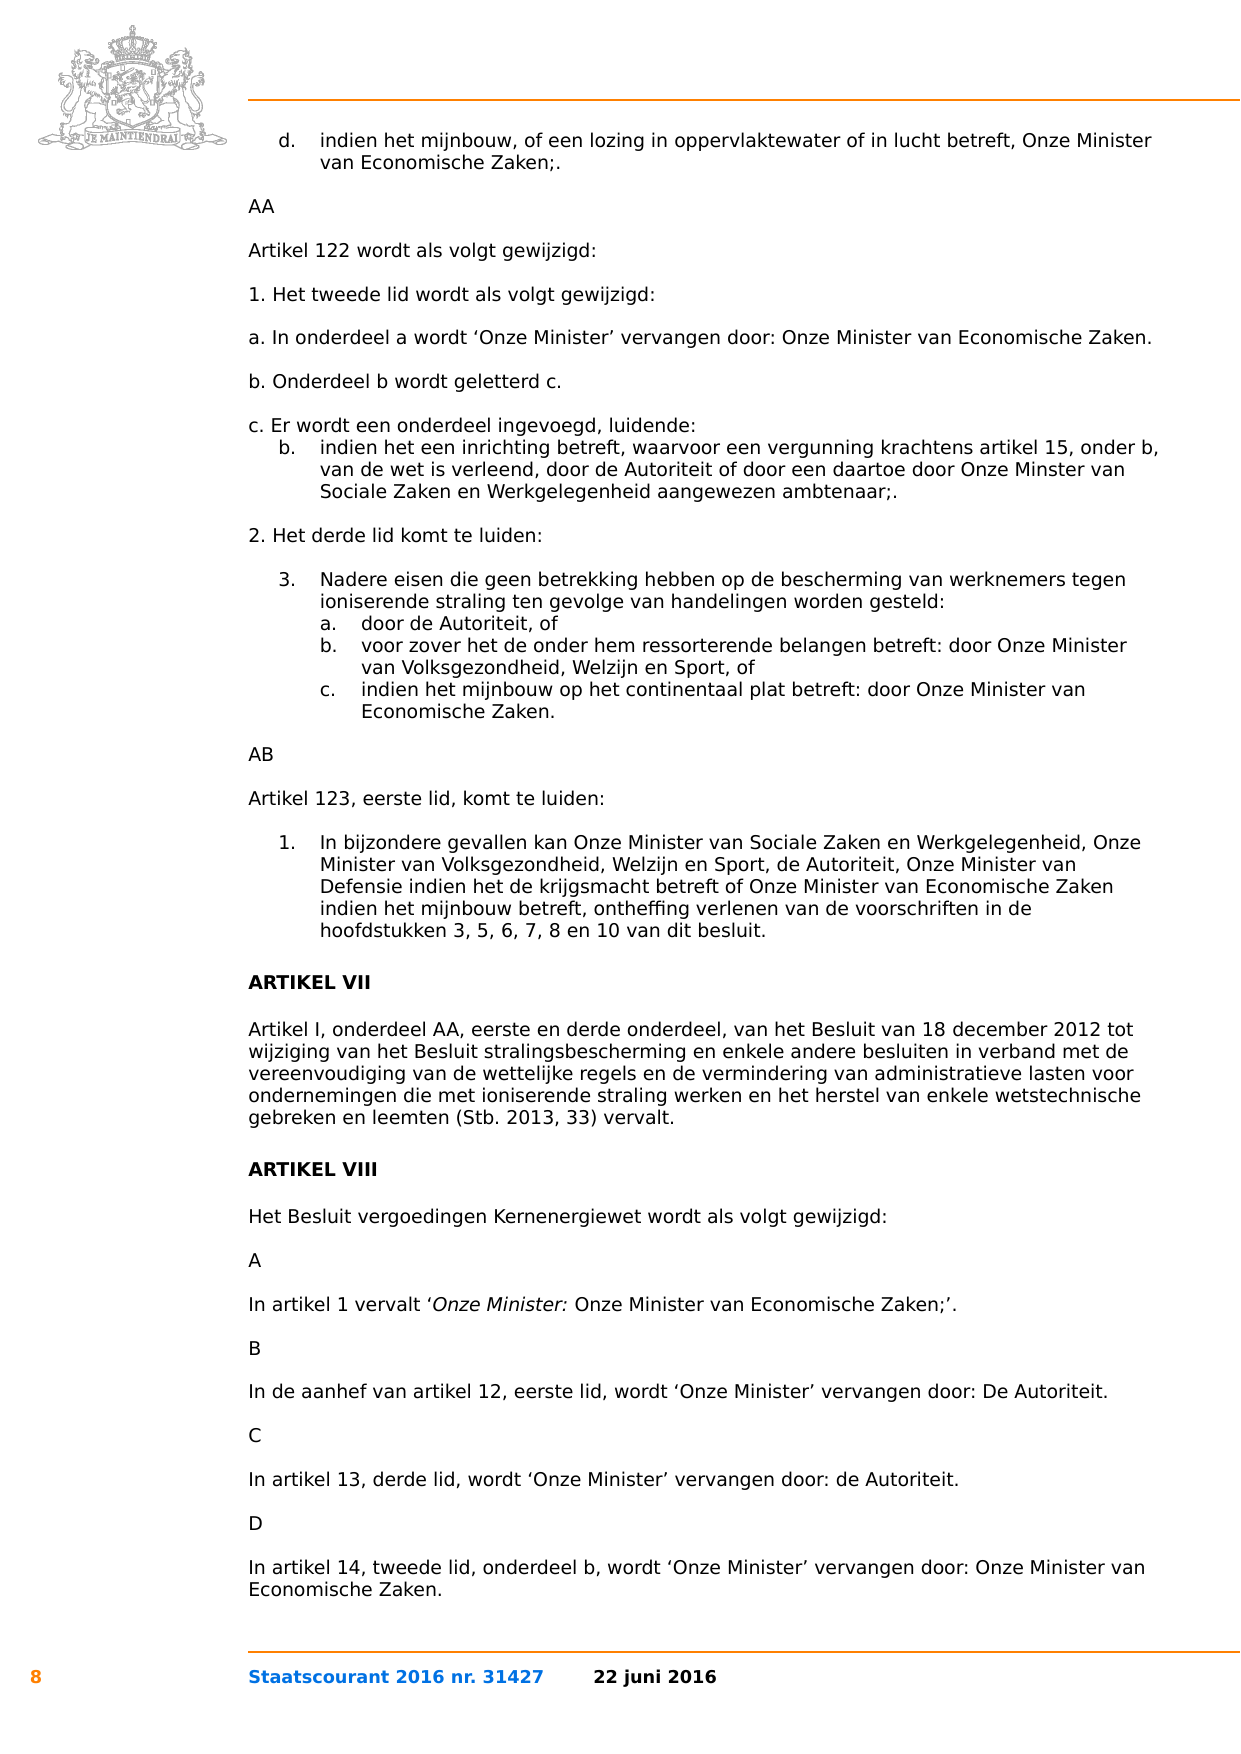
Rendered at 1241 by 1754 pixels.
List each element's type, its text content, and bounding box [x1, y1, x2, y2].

text 1. In bijzondere gevallen kan Onze Minister van Sociale Zaken en Werkgelegenheid, Onze Minister van Volksgezondheid, Welzijn en Sport, de Autoriteit, Onze Minister van Defensie indien het de krijgsmacht betreft of Onze Minister van Economische Zaken indien het mijnbouw betreft, ontheffing verlenen van de voorschriften in de hoofdstukken 3, 5, 6, 7, 8 en 10 van dit besluit. [278, 832, 1163, 942]
text 2. Het derde lid komt te luiden: [248, 525, 1163, 547]
text AB [248, 744, 1163, 766]
text Artikel 123, eerste lid, komt te luiden: [248, 788, 1163, 810]
text C [248, 1425, 1163, 1447]
text 3. Nadere eisen die geen betrekking hebben op de bescherming van werknemers tegen ioniserende straling ten gevolge van handelingen worden gesteld: [278, 569, 1163, 613]
text A [248, 1250, 1163, 1272]
text Artikel I, onderdeel AA, eerste en derde onderdeel, van het Besluit van 18 december 2012 tot wijziging van het Besluit stralingsbescherming en enkele andere besluiten in verband met de vereenvoudiging van de wettelijke regels en de vermindering van administratieve lasten voor ondernemingen die met ioniserende straling werken en het herstel van enkele wetstechnische gebreken en leemten (Stb. 2013, 33) vervalt. [248, 1019, 1163, 1129]
picture [38, 25, 227, 150]
text B [248, 1337, 1163, 1359]
text Artikel 122 wordt als volgt gewijzigd: [248, 239, 1163, 262]
text b. voor zover het de onder hem ressorterende belangen betreft: door Onze Minister van Volksgezondheid, Welzijn en Sport, of [319, 634, 1163, 678]
subtitle ARTIKEL VII [248, 972, 1163, 994]
text b. Onderdeel b wordt geletterd c. [248, 371, 1163, 393]
text a. door de Autoriteit, of [319, 613, 1163, 634]
text a. In onderdeel a wordt ‘Onze Minister’ vervangen door: Onze Minister van Economische Zaken. [248, 327, 1163, 349]
text b. indien het een inrichting betreft, waarvoor een vergunning krachtens artikel 15, onder b, van de wet is verleend, door de Autoriteit of door een daartoe door Onze Minster van Sociale Zaken en Werkgelegenheid aangewezen ambtenaar;. [278, 437, 1163, 503]
text c. Er wordt een onderdeel ingevoegd, luidende: [248, 415, 1163, 437]
text D [248, 1513, 1163, 1535]
text In artikel 14, tweede lid, onderdeel b, wordt ‘Onze Minister’ vervangen door: Onze Minister van Economische Zaken. [248, 1557, 1163, 1601]
text In de aanhef van artikel 12, eerste lid, wordt ‘Onze Minister’ vervangen door: De Autoriteit. [248, 1381, 1163, 1403]
text In artikel 13, derde lid, wordt ‘Onze Minister’ vervangen door: de Autoriteit. [248, 1469, 1163, 1491]
text c. indien het mijnbouw op het continentaal plat betreft: door Onze Minister van Economische Zaken. [319, 678, 1163, 722]
text d. indien het mijnbouw, of een lozing in oppervlaktewater of in lucht betreft, Onze Minister van Economische Zaken;. [278, 130, 1163, 174]
text 1. Het tweede lid wordt als volgt gewijzigd: [248, 283, 1163, 305]
text In artikel 1 vervalt ‘Onze Minister: Onze Minister van Economische Zaken;’. [248, 1293, 1163, 1316]
subtitle ARTIKEL VIII [248, 1159, 1163, 1181]
text AA [248, 196, 1163, 218]
text Het Besluit vergoedingen Kernenergiewet wordt als volgt gewijzigd: [248, 1206, 1163, 1228]
